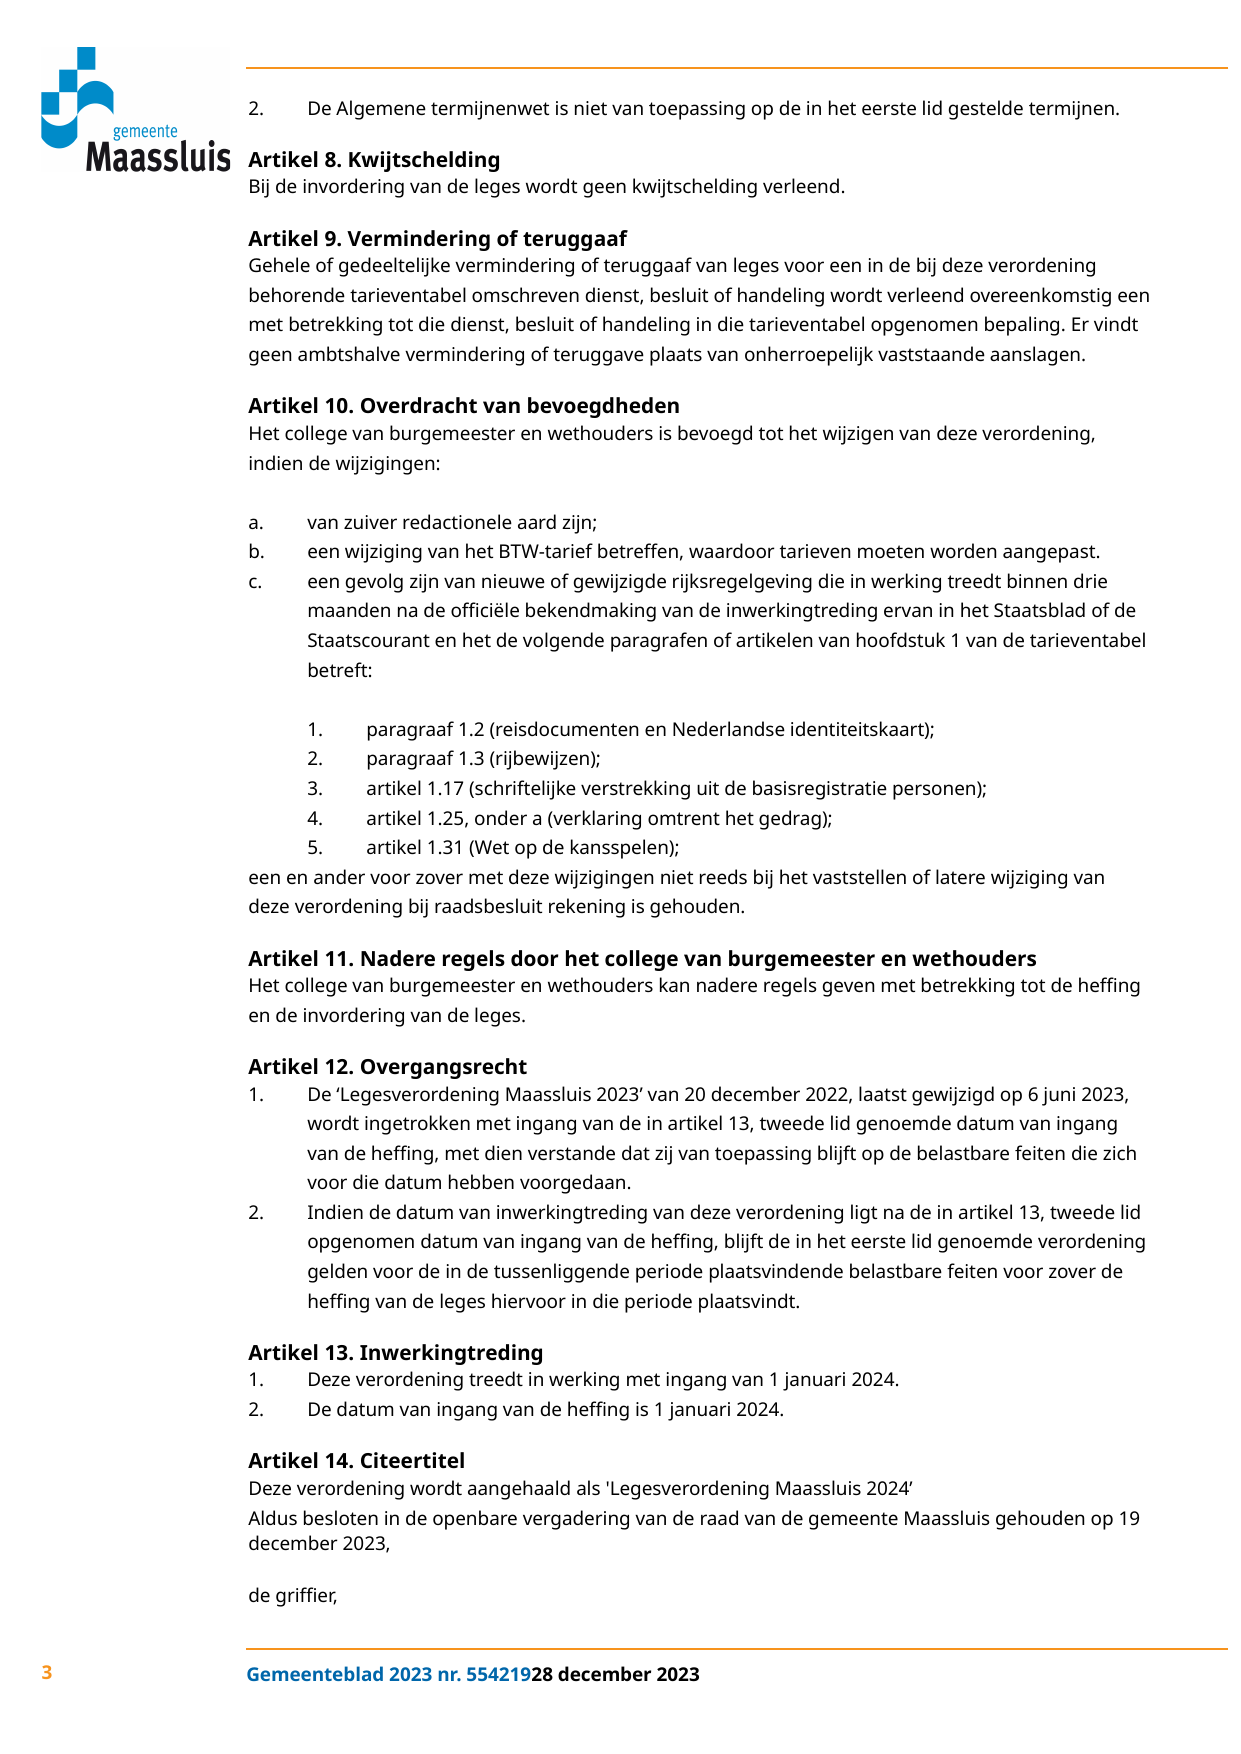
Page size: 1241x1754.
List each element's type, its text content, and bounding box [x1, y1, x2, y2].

text Het college van burgemeester en wethouders is bevoegd tot het wijzigen van deze verordening, indien de wijzigingen: [248, 420, 1152, 475]
list artikel 1.17 (schriftelijke verstrekking uit de basisregistratie personen); [307, 775, 1152, 801]
list De datum van ingang van de heffing is 1 januari 2024. [248, 1396, 1152, 1422]
list een wijziging van het BTW-tarief betreffen, waardoor tarieven moeten worden aangepast. [248, 538, 1152, 564]
list Deze verordening treedt in werking met ingang van 1 januari 2024. [248, 1367, 1152, 1392]
text Artikel 13. Inwerkingtreding [248, 1338, 1152, 1367]
text Artikel 8. Kwijtschelding [248, 145, 1152, 174]
list De Algemene termijnenwet is niet van toepassing op de in het eerste lid gestelde termijnen. [248, 95, 1152, 121]
picture [41, 47, 231, 172]
list artikel 1.25, onder a (verklaring omtrent het gedrag); [307, 805, 1152, 830]
list paragraaf 1.2 (reisdocumenten en Nederlandse identiteitskaart); [307, 716, 1152, 742]
text Artikel 11. Nadere regels door het college van burgemeester en wethouders [248, 944, 1152, 972]
text Artikel 14. Citeertitel [248, 1447, 1152, 1475]
text Artikel 12. Overgangsrecht [248, 1052, 1152, 1081]
list van zuiver redactionele aard zijn; [248, 509, 1152, 534]
text Artikel 10. Overdracht van bevoegdheden [248, 392, 1152, 420]
text Artikel 9. Vermindering of teruggaaf [248, 224, 1152, 252]
text Deze verordening wordt aangehaald als 'Legesverordening Maassluis 2024’ [248, 1475, 1152, 1501]
text Gehele of gedeeltelijke vermindering of teruggaaf van leges voor een in de bij deze verordening behorende tarieventabel omschreven dienst, besluit of handeling wordt verleend overeenkomstig een met betrekking tot die dienst, besluit of handeling in die tarieventabel opgenomen bepaling. Er vindt geen ambtshalve vermindering of teruggave plaats van onherroepelijk vaststaande aanslagen. [248, 252, 1152, 367]
list artikel 1.31 (Wet op de kansspelen); [307, 834, 1152, 860]
text een en ander voor zover met deze wijzigingen niet reeds bij het vaststellen of latere wijziging van deze verordening bij raadsbesluit rekening is gehouden. [248, 864, 1152, 919]
list De ‘Legesverordening Maassluis 2023’ van 20 december 2022, laatst gewijzigd op 6 juni 2023, wordt ingetrokken met ingang van de in artikel 13, tweede lid genoemde datum van ingang van de heffing, met dien verstande dat zij van toepassing blijft op de belastbare feiten die zich voor die datum hebben voorgedaan. [248, 1081, 1152, 1195]
list een gevolg zijn van nieuwe of gewijzigde rijksregelgeving die in werking treedt binnen drie maanden na de officiële bekendmaking van de inwerkingtreding ervan in het Staatsblad of de Staatscourant en het de volgende paragrafen of artikelen van hoofdstuk 1 van de tarieventabel betreft: [248, 568, 1152, 682]
text Bij de invordering van de leges wordt geen kwijtschelding verleend. [248, 174, 1152, 199]
text de griffier, [248, 1582, 1152, 1608]
text Aldus besloten in de openbare vergadering van de raad van de gemeente Maassluis gehouden op 19 december 2023, [248, 1505, 1152, 1556]
picture [41, 47, 77, 92]
list Indien de datum van inwerkingtreding van deze verordening ligt na de in artikel 13, tweede lid opgenomen datum van ingang van de heffing, blijft de in het eerste lid genoemde verordening gelden voor de in de tussenliggende periode plaatsvindende belastbare feiten voor zover de heffing van de leges hiervoor in die periode plaatsvindt. [248, 1199, 1152, 1313]
text Het college van burgemeester en wethouders kan nadere regels geven met betrekking tot de heffing en de invordering van de leges. [248, 972, 1152, 1028]
list paragraaf 1.3 (rijbewijzen); [307, 746, 1152, 771]
